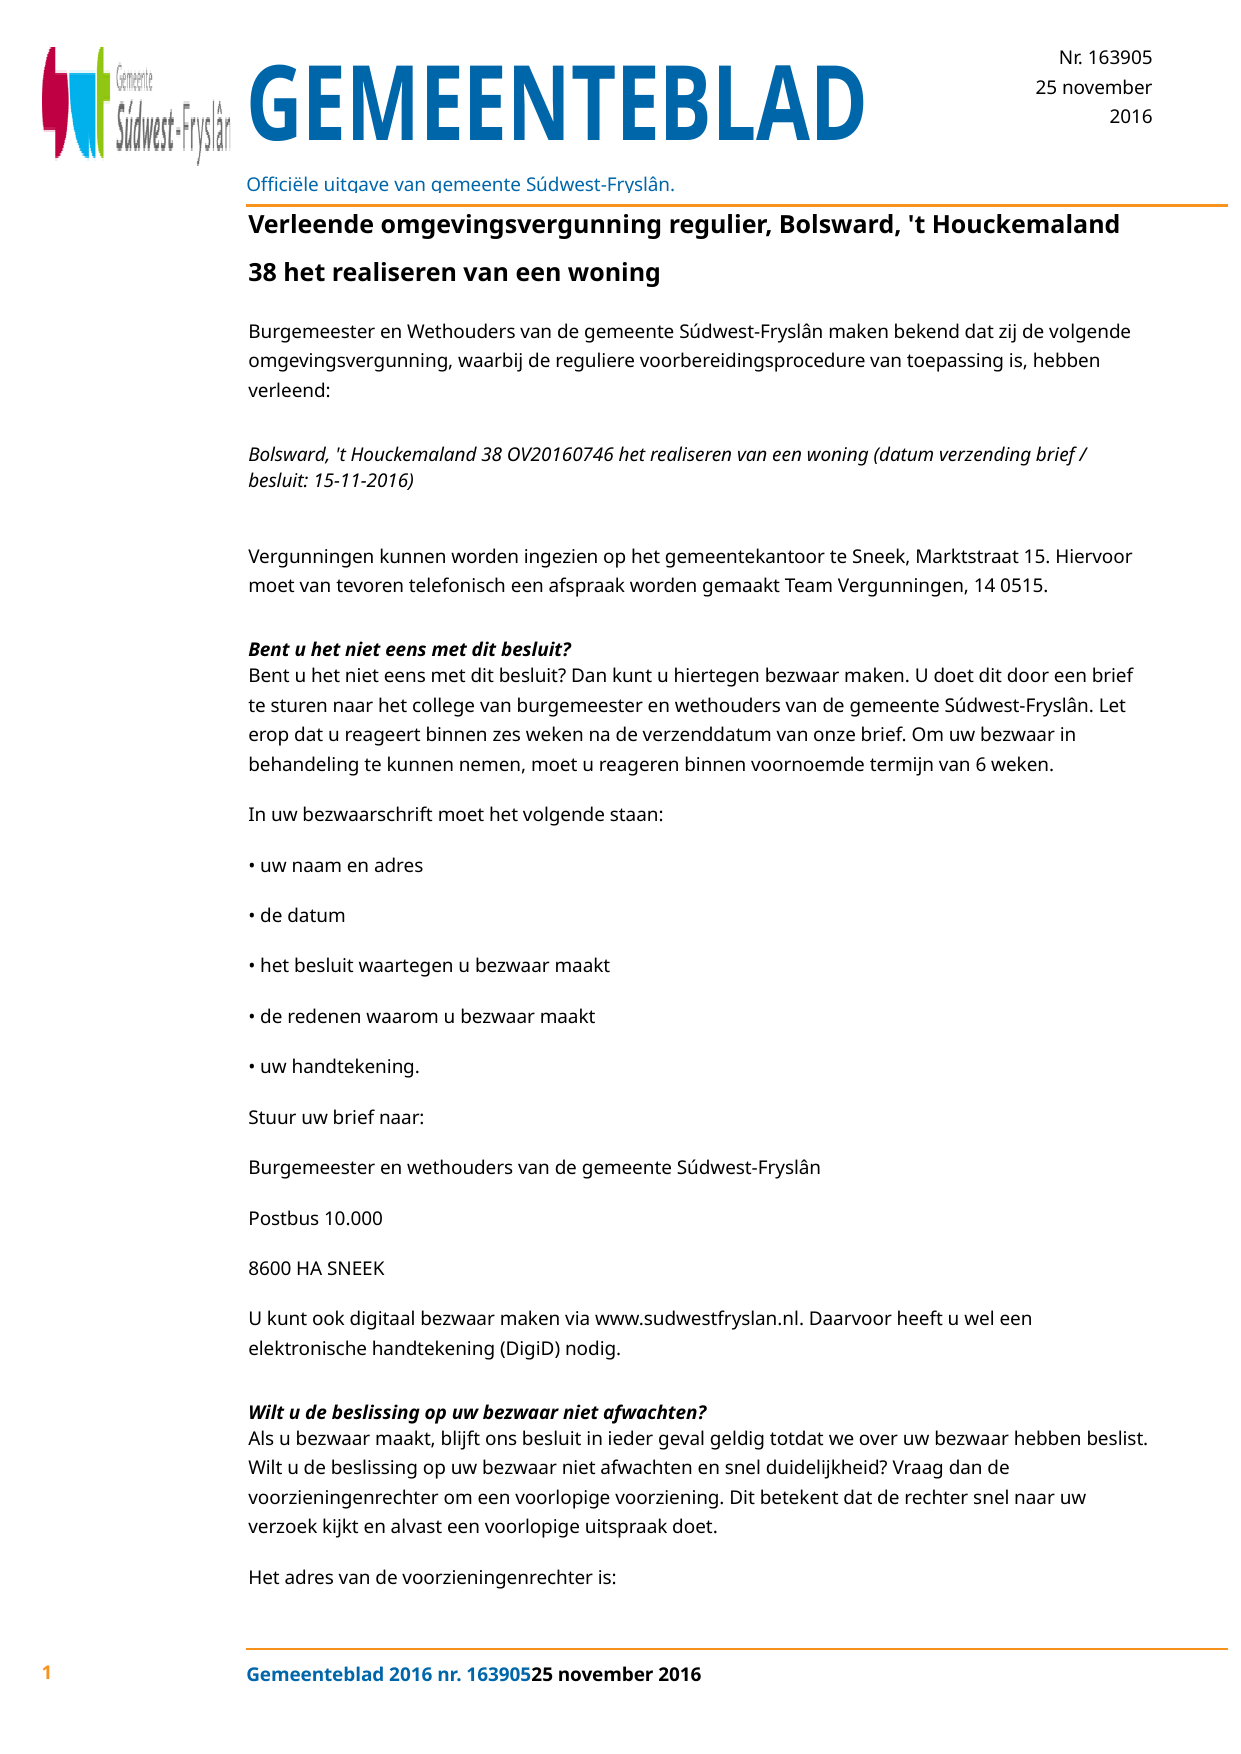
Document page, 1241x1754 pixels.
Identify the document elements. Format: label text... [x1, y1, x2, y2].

text In uw bezwaarschrift moet het volgende staan: [248, 801, 1152, 827]
text Bolsward, 't Houckemaland 38 OV20160746 het realiseren van een woning (datum verzending brief / besluit: 15-11-2016) [248, 441, 1152, 492]
text • uw naam en adres [248, 852, 1152, 877]
text Vergunningen kunnen worden ingezien op het gemeentekantoor te Sneek, Marktstraat 15. Hiervoor moet van tevoren telefonisch een afspraak worden gemaakt Team Vergunningen, 14 0515. [248, 543, 1152, 598]
text • de redenen waarom u bezwaar maakt [248, 1003, 1152, 1029]
text Het adres van de voorzieningenrechter is: [248, 1564, 1152, 1590]
text Wilt u de beslissing op uw bezwaar niet afwachten? [248, 1399, 1152, 1425]
text • de datum [248, 902, 1152, 928]
text Burgemeester en wethouders van de gemeente Súdwest-Fryslân [248, 1154, 1152, 1180]
text Als u bezwaar maakt, blijft ons besluit in ieder geval geldig totdat we over uw bezwaar hebben beslist. Wilt u de beslissing op uw bezwaar niet afwachten en snel duidelijkheid? Vraag dan de voorzieningenrechter om een voorlopige voorziening. Dit betekent dat de rechter snel naar uw verzoek kijkt en alvast een voorlopige uitspraak doet. [248, 1425, 1152, 1539]
text Stuur uw brief naar: [248, 1104, 1152, 1129]
picture [41, 47, 231, 172]
text Bent u het niet eens met dit besluit? [248, 636, 1152, 662]
text • uw handtekening. [248, 1053, 1152, 1079]
text Postbus 10.000 [248, 1205, 1152, 1230]
text Bent u het niet eens met dit besluit? Dan kunt u hiertegen bezwaar maken. U doet dit door een brief te sturen naar het college van burgemeester en wethouders van de gemeente Súdwest-Fryslân. Let erop dat u reageert binnen zes weken na de verzenddatum van onze brief. Om uw bezwaar in behandeling te kunnen nemen, moet u reageren binnen voornoemde termijn van 6 weken. [248, 662, 1152, 777]
text Verleende omgevingsvergunning regulier, Bolsward, 't Houckemaland 38 het realiseren van een woning [248, 207, 1152, 288]
text U kunt ook digitaal bezwaar maken via www.sudwestfryslan.nl. Daarvoor heeft u wel een elektronische handtekening (DigiD) nodig. [248, 1306, 1152, 1361]
text Burgemeester en Wethouders van de gemeente Súdwest-Fryslân maken bekend dat zij de volgende omgevingsvergunning, waarbij de reguliere voorbereidingsprocedure van toepassing is, hebben verleend: [248, 318, 1152, 403]
text • het besluit waartegen u bezwaar maakt [248, 953, 1152, 978]
text 8600 HA SNEEK [248, 1255, 1152, 1281]
